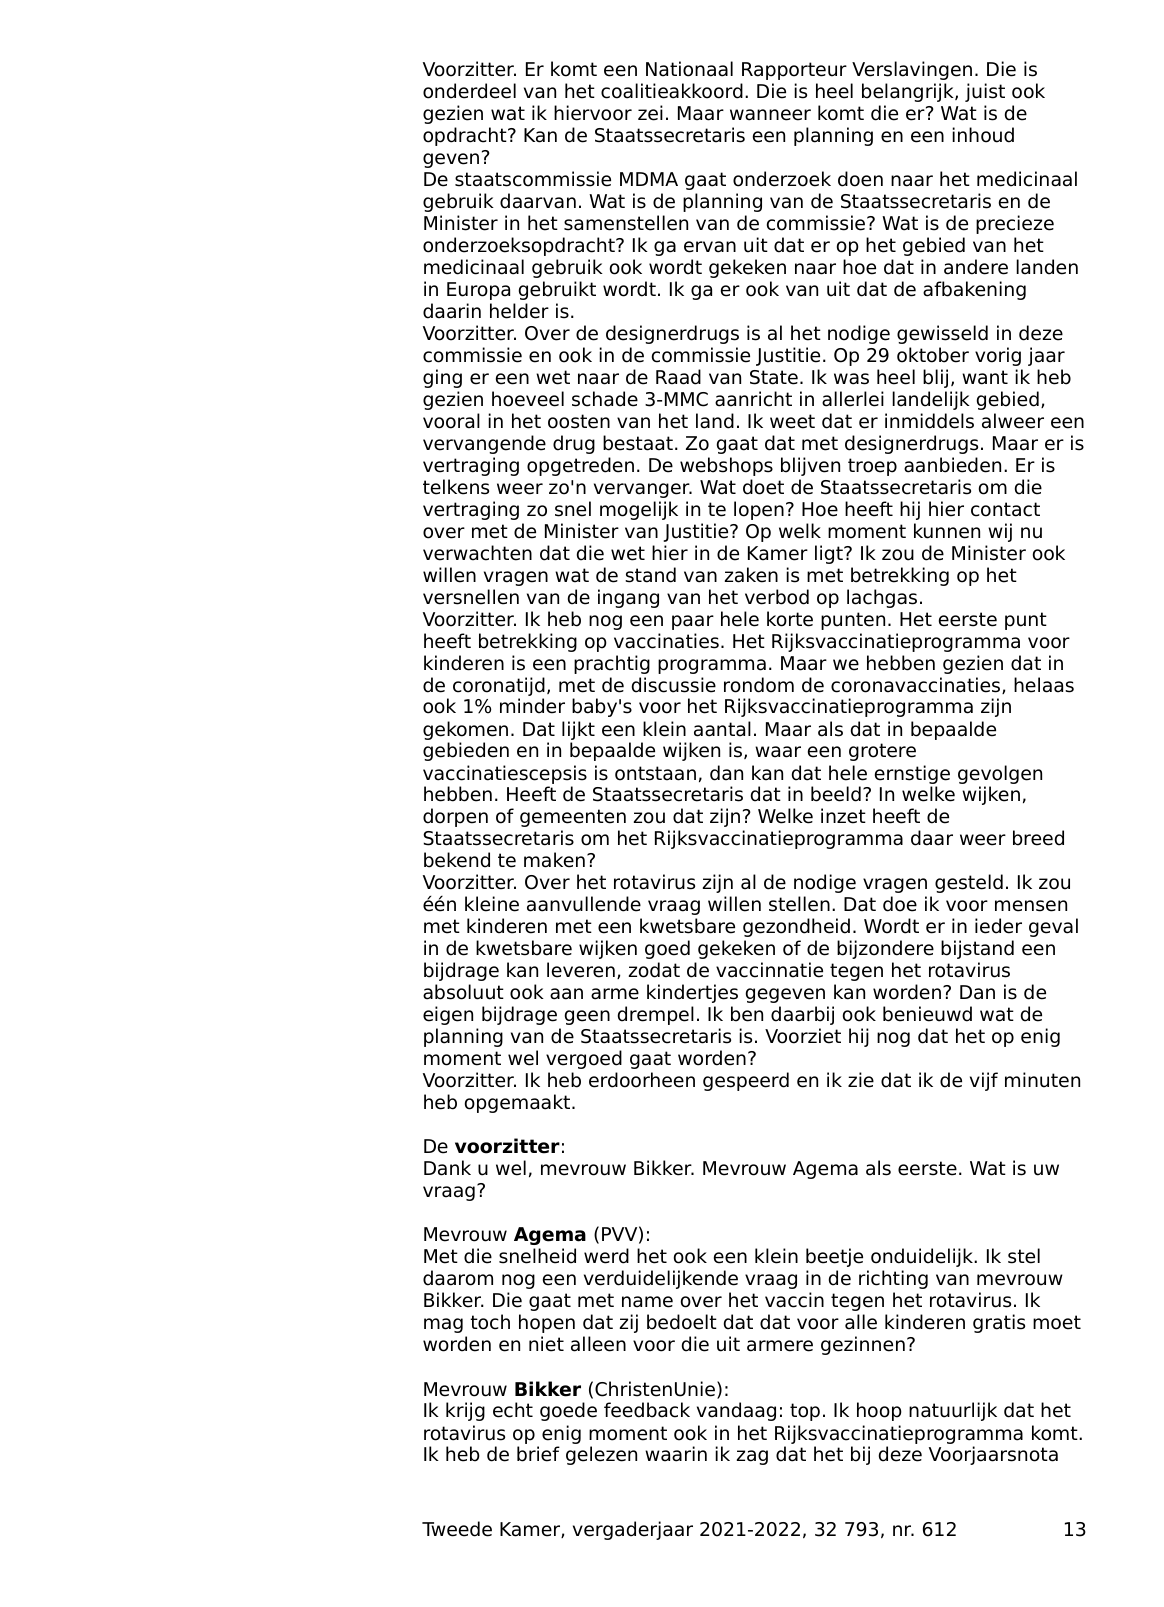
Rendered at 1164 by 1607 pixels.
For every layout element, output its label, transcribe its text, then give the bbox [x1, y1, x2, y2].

text Ik krijg echt goede feedback vandaag: top. Ik hoop natuurlijk dat het rotavirus op enig moment ook in het Rijksvaccinatieprogramma komt. Ik heb de brief gelezen waarin ik zag dat het bij deze Voorjaarsnota [422, 1400, 1087, 1466]
text Voorzitter. Er komt een Nationaal Rapporteur Verslavingen. Die is onderdeel van het coalitieakkoord. Die is heel belangrijk, juist ook gezien wat ik hiervoor zei. Maar wanneer komt die er? Wat is de opdracht? Kan de Staatssecretaris een planning en een inhoud geven? [422, 59, 1087, 169]
text Met die snelheid werd het ook een klein beetje onduidelijk. Ik stel daarom nog een verduidelijkende vraag in de richting van mevrouw Bikker. Die gaat met name over het vaccin tegen het rotavirus. Ik mag toch hopen dat zij bedoelt dat dat voor alle kinderen gratis moet worden en niet alleen voor die uit armere gezinnen? [422, 1246, 1087, 1356]
text De staatscommissie MDMA gaat onderzoek doen naar het medicinaal gebruik daarvan. Wat is de planning van de Staatssecretaris en de Minister in het samenstellen van de commissie? Wat is de precieze onderzoeksopdracht? Ik ga ervan uit dat er op het gebied van het medicinaal gebruik ook wordt gekeken naar hoe dat in andere landen in Europa gebruikt wordt. Ik ga er ook van uit dat de afbakening daarin helder is. [422, 169, 1087, 323]
text Voorzitter. Over het rotavirus zijn al de nodige vragen gesteld. Ik zou één kleine aanvullende vraag willen stellen. Dat doe ik voor mensen met kinderen met een kwetsbare gezondheid. Wordt er in ieder geval in de kwetsbare wijken goed gekeken of de bijzondere bijstand een bijdrage kan leveren, zodat de vaccinnatie tegen het rotavirus absoluut ook aan arme kindertjes gegeven kan worden? Dan is de eigen bijdrage geen drempel. Ik ben daarbij ook benieuwd wat de planning van de Staatssecretaris is. Voorziet hij nog dat het op enig moment wel vergoed gaat worden? [422, 872, 1087, 1070]
text Mevrouw Agema (PVV): [422, 1224, 1087, 1246]
text De voorzitter: [422, 1136, 1087, 1158]
text Voorzitter. Ik heb erdoorheen gespeerd en ik zie dat ik de vijf minuten heb opgemaakt. [422, 1070, 1087, 1114]
text Voorzitter. Over de designerdrugs is al het nodige gewisseld in deze commissie en ook in de commissie Justitie. Op 29 oktober vorig jaar ging er een wet naar de Raad van State. Ik was heel blij, want ik heb gezien hoeveel schade 3-MMC aanricht in allerlei landelijk gebied, vooral in het oosten van het land. Ik weet dat er inmiddels alweer een vervangende drug bestaat. Zo gaat dat met designerdrugs. Maar er is vertraging opgetreden. De webshops blijven troep aanbieden. Er is telkens weer zo'n vervanger. Wat doet de Staatssecretaris om die vertraging zo snel mogelijk in te lopen? Hoe heeft hij hier contact over met de Minister van Justitie? Op welk moment kunnen wij nu verwachten dat die wet hier in de Kamer ligt? Ik zou de Minister ook willen vragen wat de stand van zaken is met betrekking op het versnellen van de ingang van het verbod op lachgas. [422, 323, 1087, 608]
text Voorzitter. Ik heb nog een paar hele korte punten. Het eerste punt heeft betrekking op vaccinaties. Het Rijksvaccinatieprogramma voor kinderen is een prachtig programma. Maar we hebben gezien dat in de coronatijd, met de discussie rondom de coronavaccinaties, helaas ook 1% minder baby's voor het Rijksvaccinatieprogramma zijn gekomen. Dat lijkt een klein aantal. Maar als dat in bepaalde gebieden en in bepaalde wijken is, waar een grotere vaccinatiescepsis is ontstaan, dan kan dat hele ernstige gevolgen hebben. Heeft de Staatssecretaris dat in beeld? In welke wijken, dorpen of gemeenten zou dat zijn? Welke inzet heeft de Staatssecretaris om het Rijksvaccinatieprogramma daar weer breed bekend te maken? [422, 608, 1087, 872]
text Dank u wel, mevrouw Bikker. Mevrouw Agema als eerste. Wat is uw vraag? [422, 1158, 1087, 1202]
text Mevrouw Bikker (ChristenUnie): [422, 1378, 1087, 1400]
